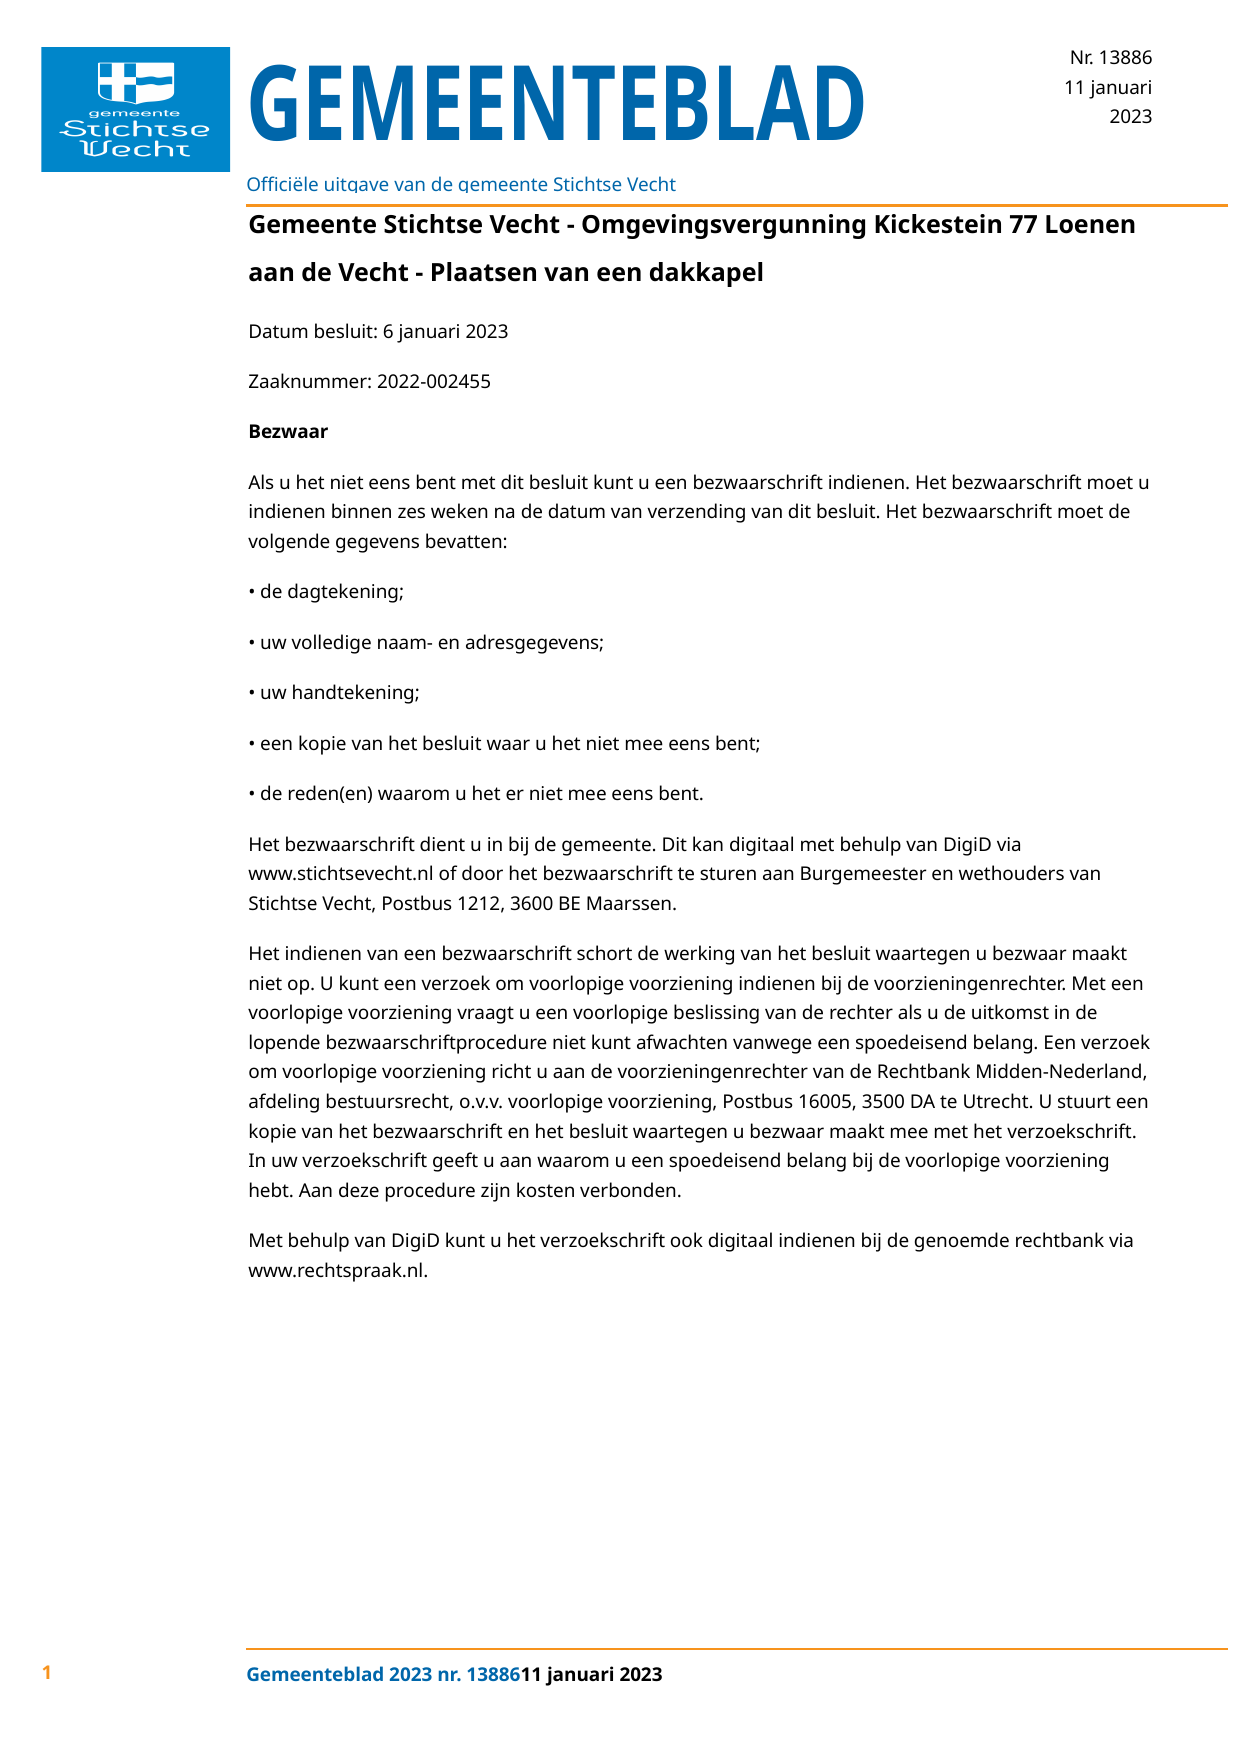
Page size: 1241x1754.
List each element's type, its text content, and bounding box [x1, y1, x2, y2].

text Gemeente Stichtse Vecht - Omgevingsvergunning Kickestein 77 Loenen aan de Vecht - Plaatsen van een dakkapel [248, 207, 1152, 288]
text Zaaknummer: 2022-002455 [248, 368, 1152, 394]
text • een kopie van het besluit waar u het niet mee eens bent; [248, 730, 1152, 756]
text • uw handtekening; [248, 679, 1152, 705]
picture [99, 63, 135, 101]
text Bezwaar [248, 419, 1152, 444]
text • de dagtekening; [248, 579, 1152, 604]
picture [137, 63, 174, 103]
text • de reden(en) waarom u het er niet mee eens bent. [248, 780, 1152, 806]
text Met behulp van DigiD kunt u het verzoekschrift ook digitaal indienen bij de genoemde rechtbank via www.rechtspraak.nl. [248, 1227, 1152, 1283]
text Datum besluit: 6 januari 2023 [248, 318, 1152, 344]
text Als u het niet eens bent met dit besluit kunt u een bezwaarschrift indienen. Het bezwaarschrift moet u indienen binnen zes weken na de datum van verzending van dit besluit. Het bezwaarschrift moet de volgende gegevens bevatten: [248, 469, 1152, 554]
text Het indienen van een bezwaarschrift schort de werking van het besluit waartegen u bezwaar maakt niet op. U kunt een verzoek om voorlopige voorziening indienen bij de voorzieningenrechter. Met een voorlopige voorziening vraagt u een voorlopige beslissing van de rechter als u de uitkomst in de lopende bezwaarschriftprocedure niet kunt afwachten vanwege een spoedeisend belang. Een verzoek om voorlopige voorziening richt u aan de voorzieningenrechter van de Rechtbank Midden-Nederland, afdeling bestuursrecht, o.v.v. voorlopige voorziening, Postbus 16005, 3500 DA te Utrecht. U stuurt een kopie van het bezwaarschrift en het besluit waartegen u bezwaar maakt mee met het verzoekschrift. In uw verzoekschrift geeft u aan waarom u een spoedeisend belang bij de voorlopige voorziening hebt. Aan deze procedure zijn kosten verbonden. [248, 940, 1152, 1203]
text • uw volledige naam- en adresgegevens; [248, 629, 1152, 655]
text Het bezwaarschrift dient u in bij de gemeente. Dit kan digitaal met behulp van DigiD via www.stichtsevecht.nl of door het bezwaarschrift te sturen aan Burgemeester en wethouders van Stichtse Vecht, Postbus 1212, 3600 BE Maarssen. [248, 831, 1152, 916]
